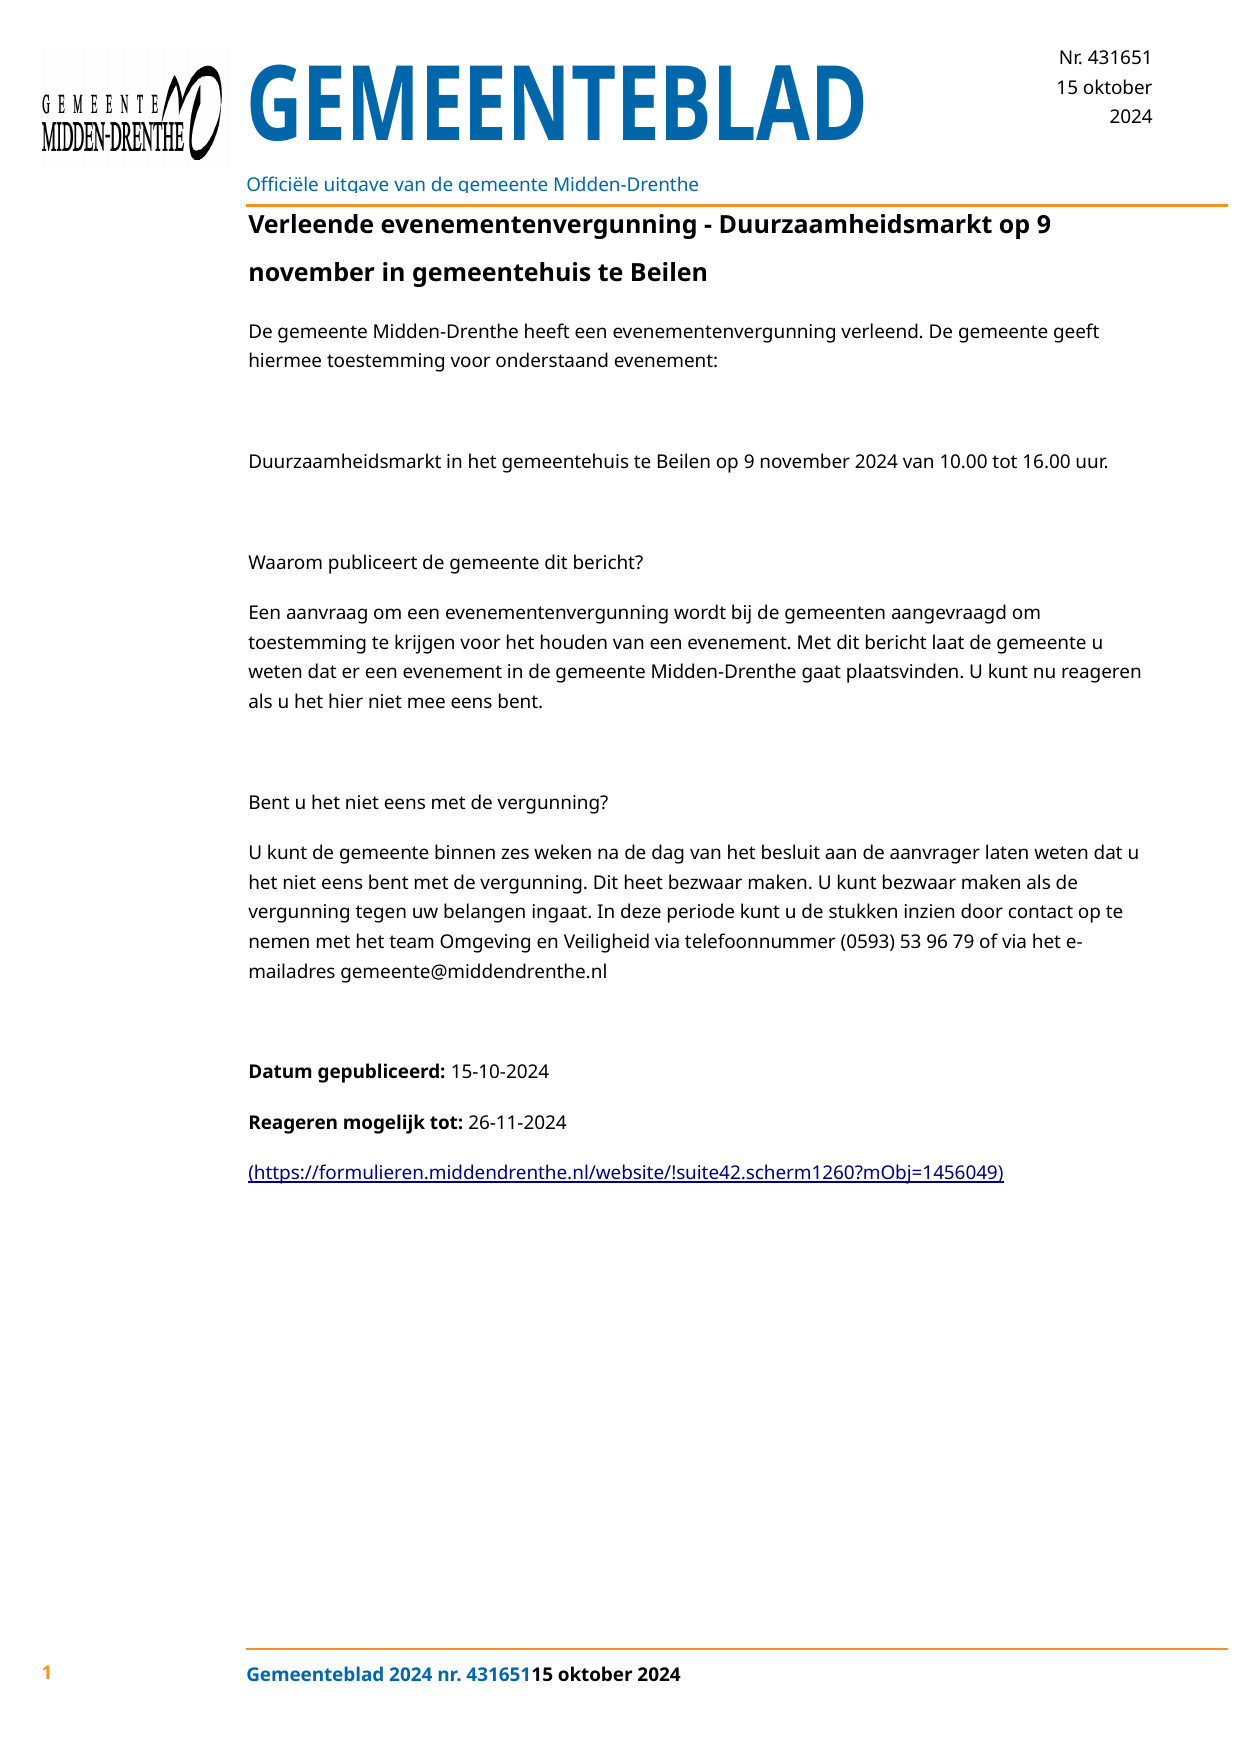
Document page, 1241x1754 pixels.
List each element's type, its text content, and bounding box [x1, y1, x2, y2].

text De gemeente Midden-Drenthe heeft een evenementenvergunning verleend. De gemeente geeft hiermee toestemming voor onderstaand evenement: [248, 318, 1152, 373]
text Datum gepubliceerd: 15-10-2024 [248, 1059, 1152, 1084]
text (https://formulieren.middendrenthe.nl/website/!suite42.scherm1260?mObj=1456049) [248, 1159, 1152, 1185]
text Bent u het niet eens met de vergunning? [248, 789, 1152, 815]
text Verleende evenementenvergunning - Duurzaamheidsmarkt op 9 november in gemeentehuis te Beilen [248, 207, 1152, 288]
text Reageren mogelijk tot: 26-11-2024 [248, 1109, 1152, 1135]
picture [41, 47, 231, 172]
text Duurzaamheidsmarkt in het gemeentehuis te Beilen op 9 november 2024 van 10.00 tot 16.00 uur. [248, 448, 1152, 474]
text Een aanvraag om een evenementenvergunning wordt bij de gemeenten aangevraagd om toestemming te krijgen voor het houden van een evenement. Met dit bericht laat de gemeente u weten dat er een evenement in de gemeente Midden-Drenthe gaat plaatsvinden. U kunt nu reageren als u het hier niet mee eens bent. [248, 599, 1152, 714]
text Waarom publiceert de gemeente dit bericht? [248, 549, 1152, 575]
text U kunt de gemeente binnen zes weken na de dag van het besluit aan de aanvrager laten weten dat u het niet eens bent met de vergunning. Dit heet bezwaar maken. U kunt bezwaar maken als de vergunning tegen uw belangen ingaat. In deze periode kunt u de stukken inzien door contact op te nemen met het team Omgeving en Veiligheid via telefoonnummer (0593) 53 96 79 of via het e-mailadres gemeente@middendrenthe.nl [248, 839, 1152, 984]
